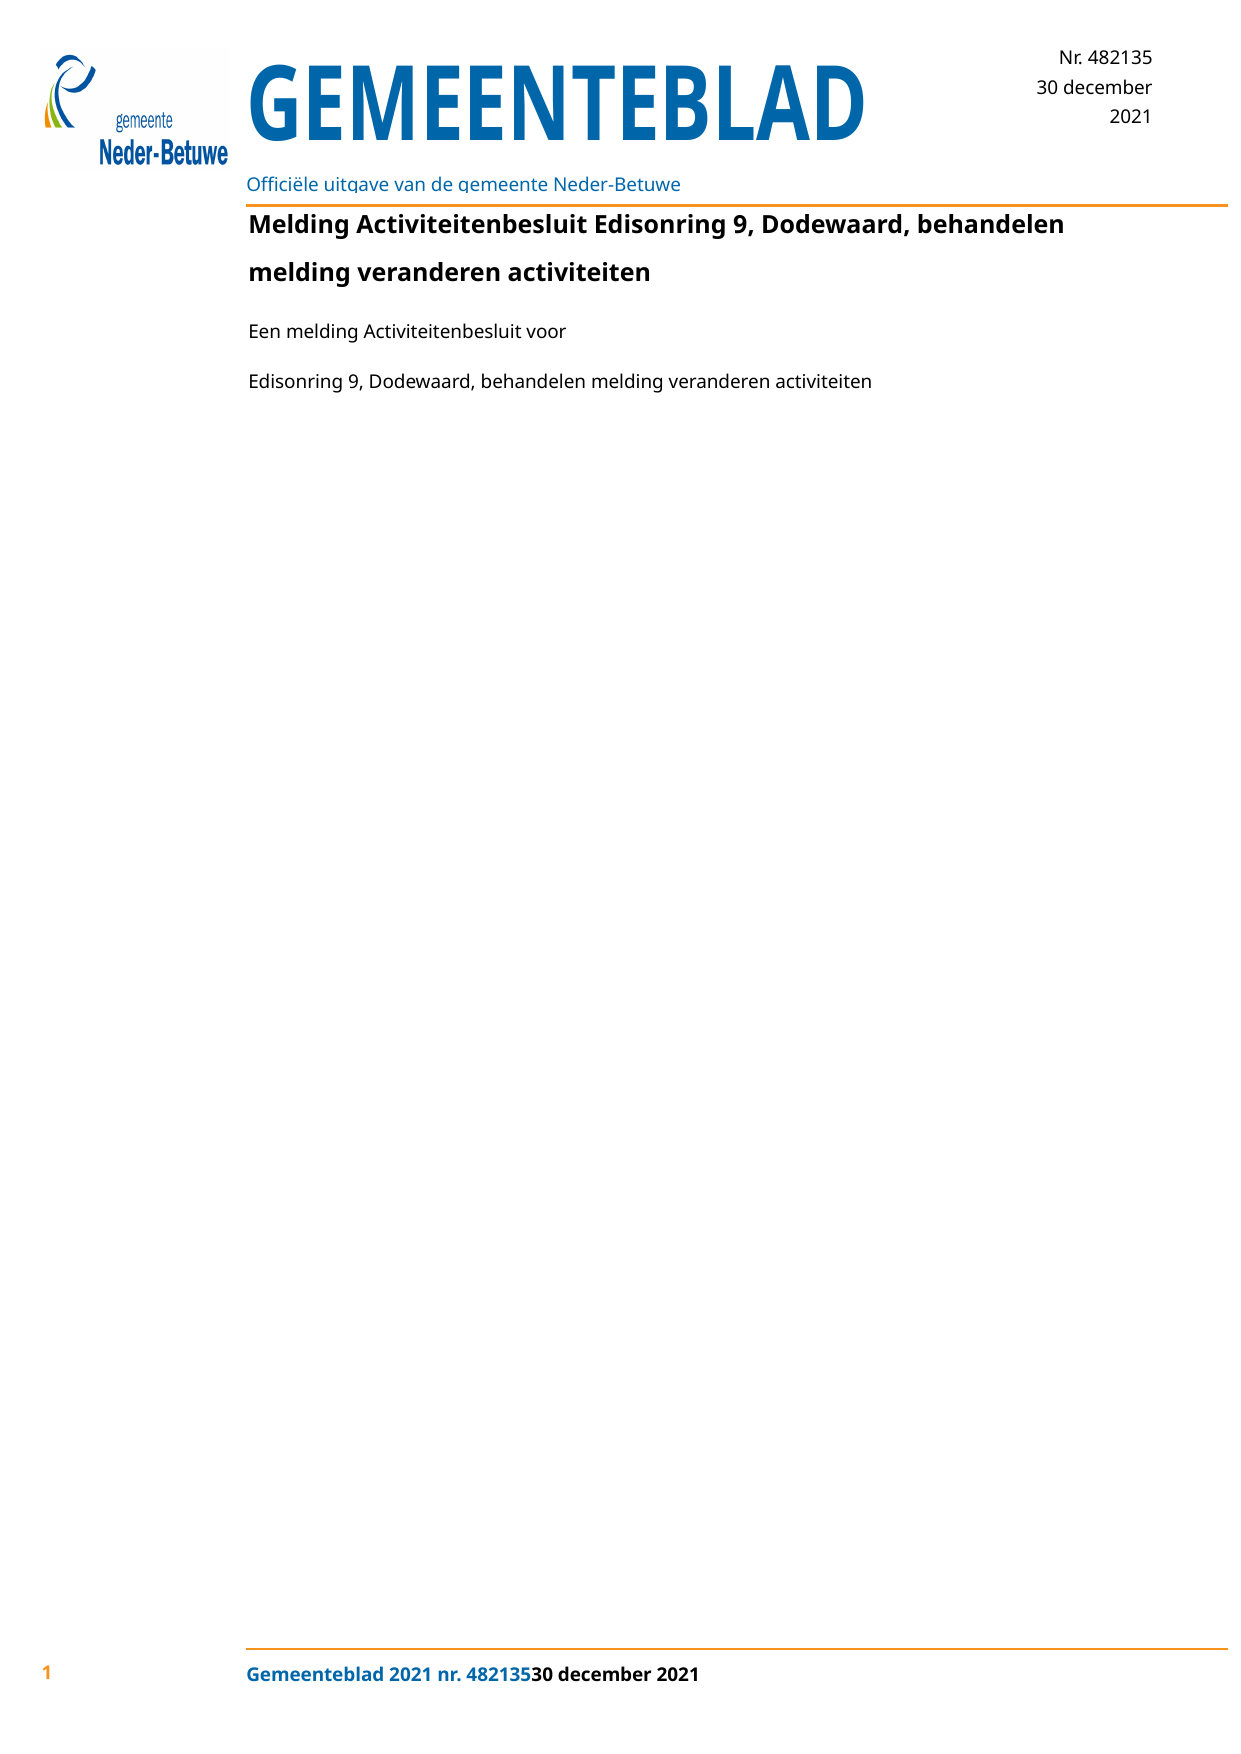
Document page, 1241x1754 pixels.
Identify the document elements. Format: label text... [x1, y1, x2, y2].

text Een melding Activiteitenbesluit voor [248, 318, 1152, 344]
text Edisonring 9, Dodewaard, behandelen melding veranderen activiteiten [248, 368, 1152, 394]
picture [41, 47, 231, 172]
text Melding Activiteitenbesluit Edisonring 9, Dodewaard, behandelen melding veranderen activiteiten [248, 207, 1152, 288]
